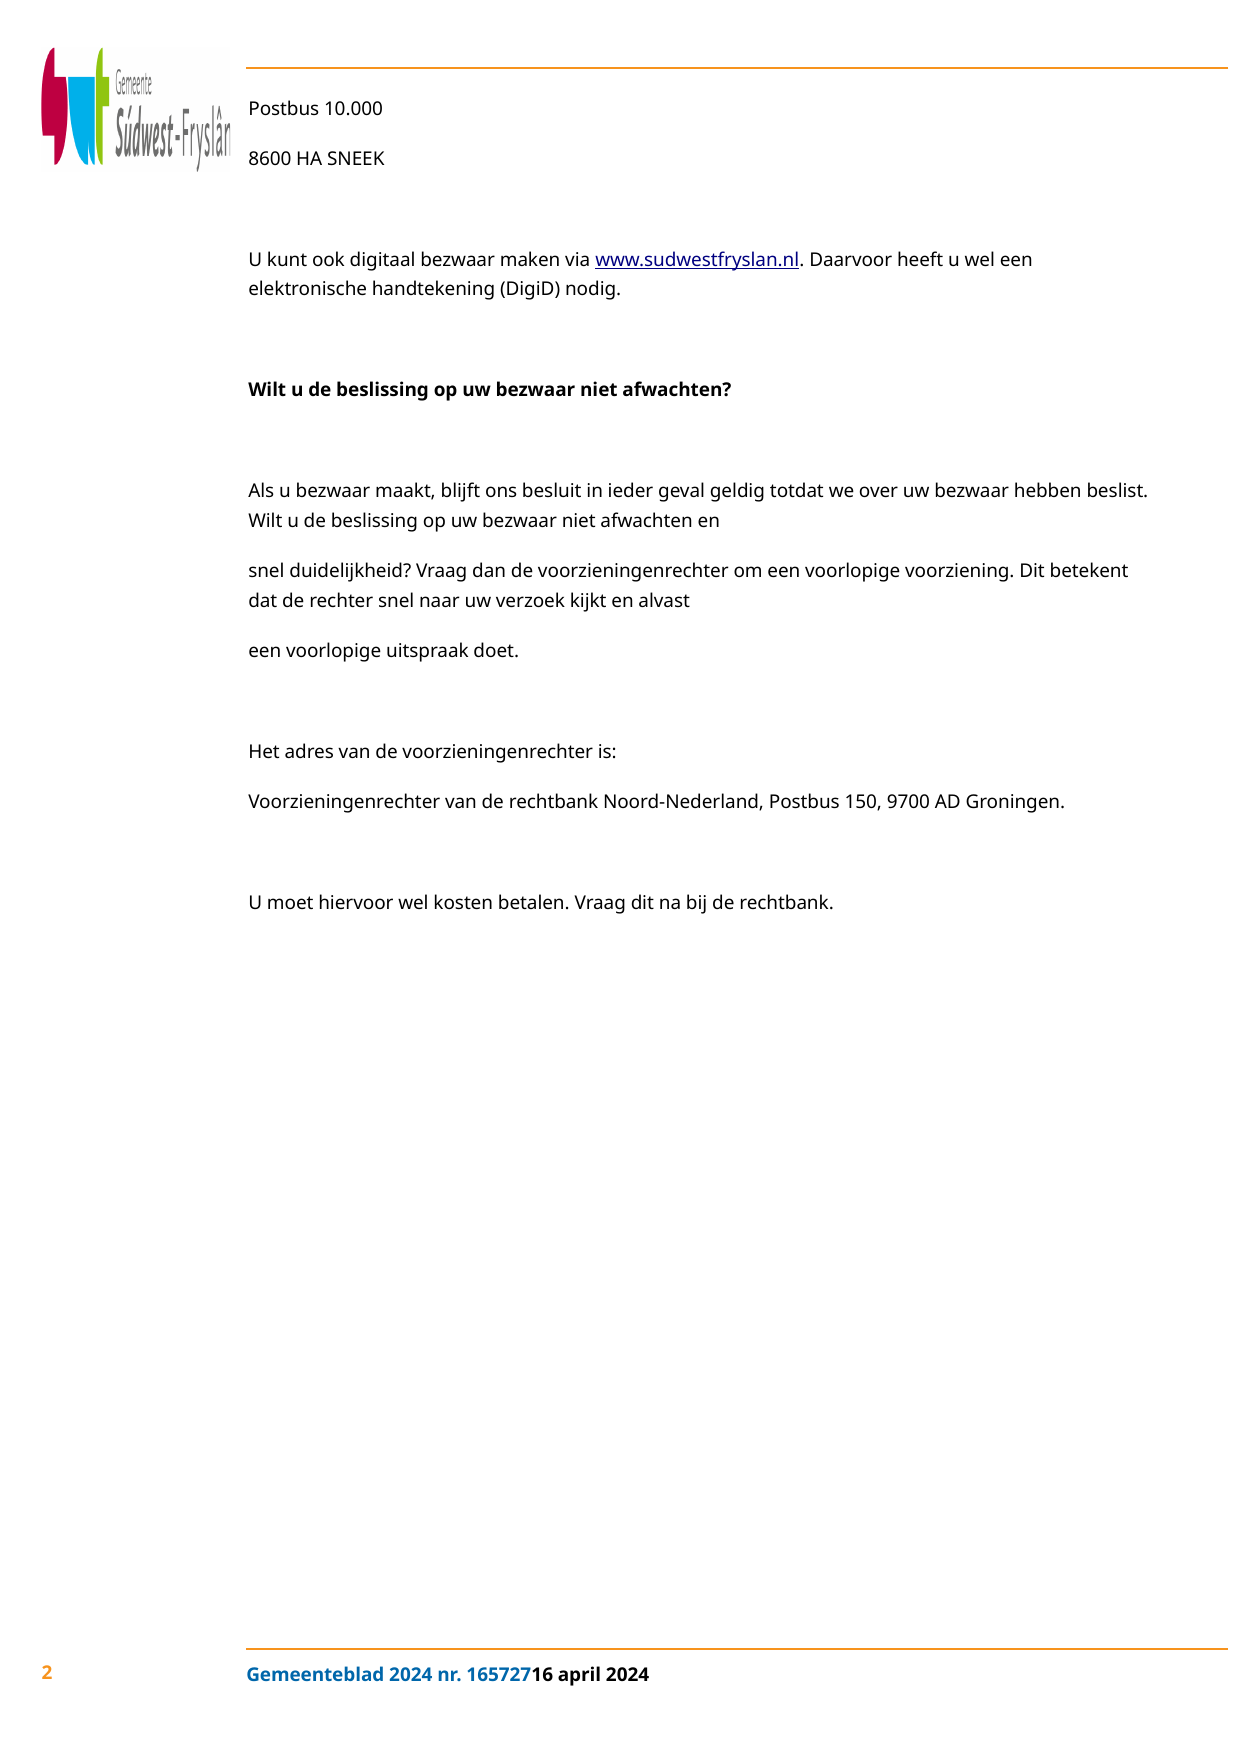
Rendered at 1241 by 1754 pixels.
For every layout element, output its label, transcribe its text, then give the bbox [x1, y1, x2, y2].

text Als u bezwaar maakt, blijft ons besluit in ieder geval geldig totdat we over uw bezwaar hebben beslist. Wilt u de beslissing op uw bezwaar niet afwachten en [248, 477, 1152, 533]
text een voorlopige uitspraak doet. [248, 637, 1152, 663]
text U kunt ook digitaal bezwaar maken via www.sudwestfryslan.nl. Daarvoor heeft u wel een elektronische handtekening (DigiD) nodig. [248, 246, 1152, 301]
text Postbus 10.000 [248, 95, 1152, 121]
text Voorzieningenrechter van de rechtbank Noord-Nederland, Postbus 150, 9700 AD Groningen. [248, 788, 1152, 814]
text snel duidelijkheid? Vraag dan de voorzieningenrechter om een voorlopige voorziening. Dit betekent dat de rechter snel naar uw verzoek kijkt en alvast [248, 557, 1152, 613]
text 8600 HA SNEEK [248, 145, 1152, 171]
text U moet hiervoor wel kosten betalen. Vraag dit na bij de rechtbank. [248, 889, 1152, 915]
text Wilt u de beslissing op uw bezwaar niet afwachten? [248, 376, 1152, 402]
text Het adres van de voorzieningenrechter is: [248, 738, 1152, 764]
picture [41, 47, 231, 172]
